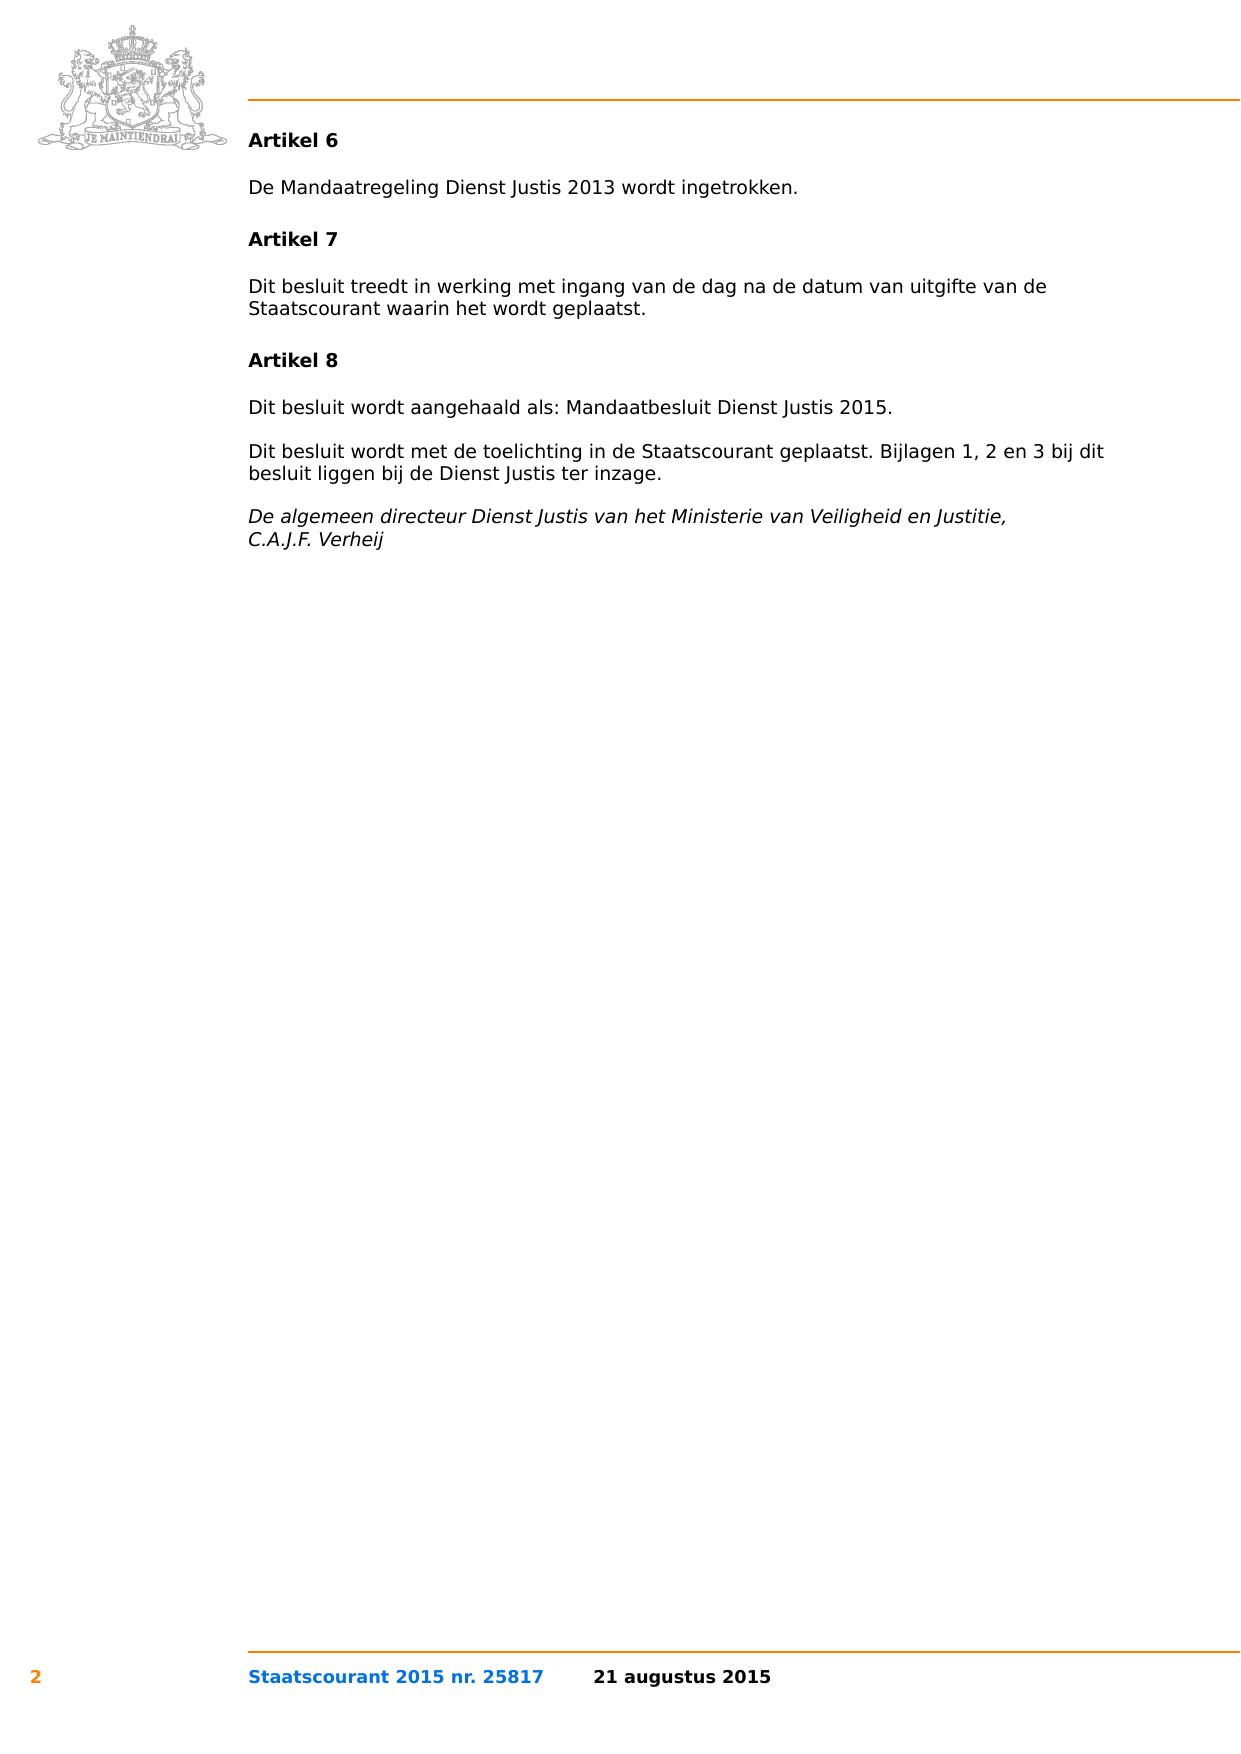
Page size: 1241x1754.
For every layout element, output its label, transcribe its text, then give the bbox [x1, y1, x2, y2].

text Dit besluit treedt in werking met ingang van de dag na de datum van uitgifte van de Staatscourant waarin het wordt geplaatst. [248, 276, 1163, 320]
text Dit besluit wordt aangehaald als: Mandaatbesluit Dienst Justis 2015. [248, 397, 1163, 419]
text De Mandaatregeling Dienst Justis 2013 wordt ingetrokken. [248, 177, 1163, 199]
subtitle Artikel 7 [248, 229, 1163, 251]
subtitle Artikel 8 [248, 350, 1163, 372]
text De algemeen directeur Dienst Justis van het Ministerie van Veiligheid en Justitie, C.A.J.F. Verheij [248, 506, 1163, 550]
subtitle Artikel 6 [248, 130, 1163, 152]
text Dit besluit wordt met de toelichting in de Staatscourant geplaatst. Bijlagen 1, 2 en 3 bij dit besluit liggen bij de Dienst Justis ter inzage. [248, 441, 1163, 484]
picture [38, 25, 227, 150]
